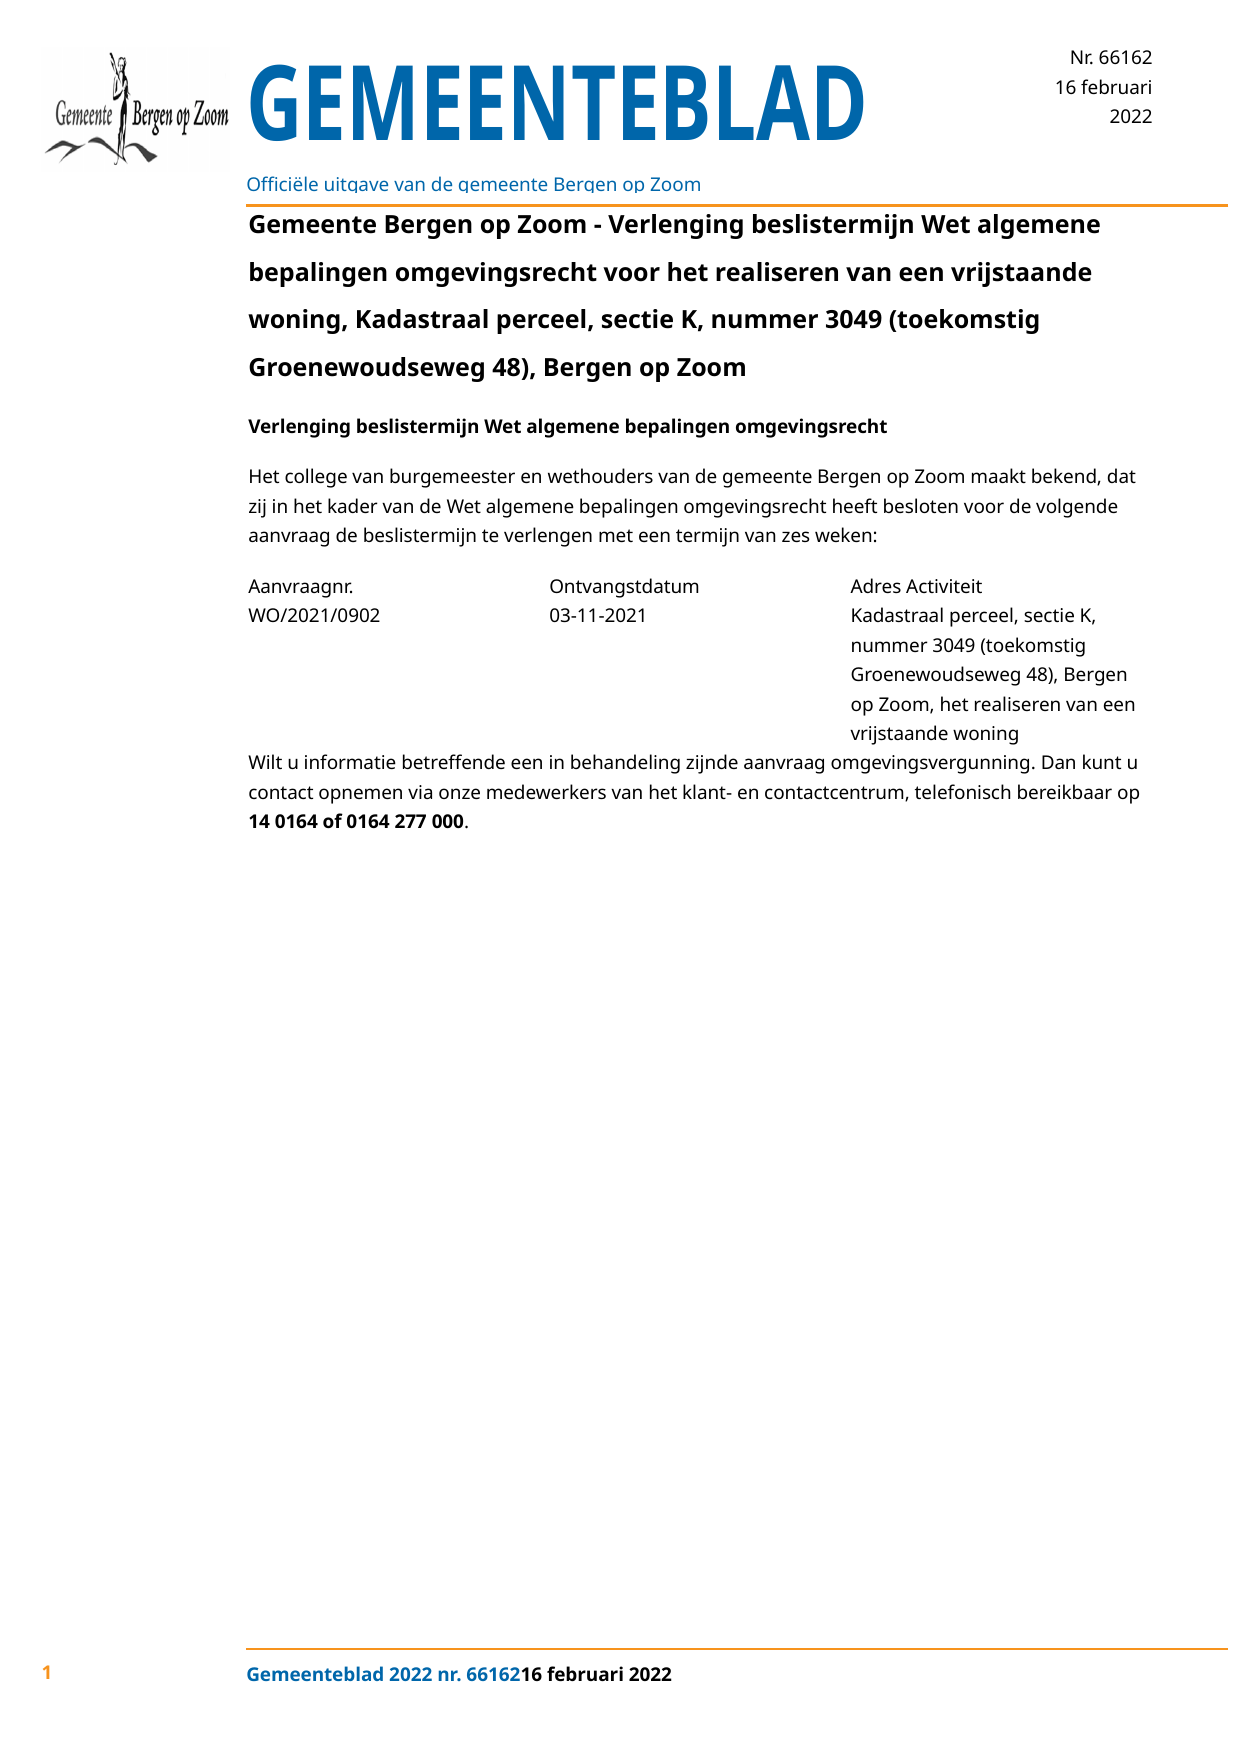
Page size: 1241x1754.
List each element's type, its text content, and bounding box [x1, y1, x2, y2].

text Verlenging beslistermijn Wet algemene bepalingen omgevingsrecht [248, 413, 1152, 439]
table_header 03-11-2021 [549, 602, 850, 746]
table_header Ontvangstdatum [549, 573, 850, 599]
picture [41, 47, 231, 172]
text Het college van burgemeester en wethouders van de gemeente Bergen op Zoom maakt bekend, dat zij in het kader van de Wet algemene bepalingen omgevingsrecht heeft besloten voor de volgende aanvraag de beslistermijn te verlengen met een termijn van zes weken: [248, 463, 1152, 548]
text Gemeente Bergen op Zoom - Verlenging beslistermijn Wet algemene bepalingen omgevingsrecht voor het realiseren van een vrijstaande woning, Kadastraal perceel, sectie K, nummer 3049 (toekomstig Groenewoudseweg 48), Bergen op Zoom [248, 207, 1152, 384]
text Wilt u informatie betreffende een in behandeling zijnde aanvraag omgevingsvergunning. Dan kunt u contact opnemen via onze medewerkers van het klant- en contactcentrum, telefonisch bereikbaar op 14 0164 of 0164 277 000. [248, 749, 1152, 834]
table_header Kadastraal perceel, sectie K, nummer 3049 (toekomstig Groenewoudseweg 48), Bergen op Zoom, het realiseren van een vrijstaande woning [850, 602, 1152, 746]
table_header Aanvraagnr. [248, 573, 549, 599]
table_header WO/2021/0902 [248, 602, 549, 746]
table_header Adres Activiteit [850, 573, 1152, 599]
